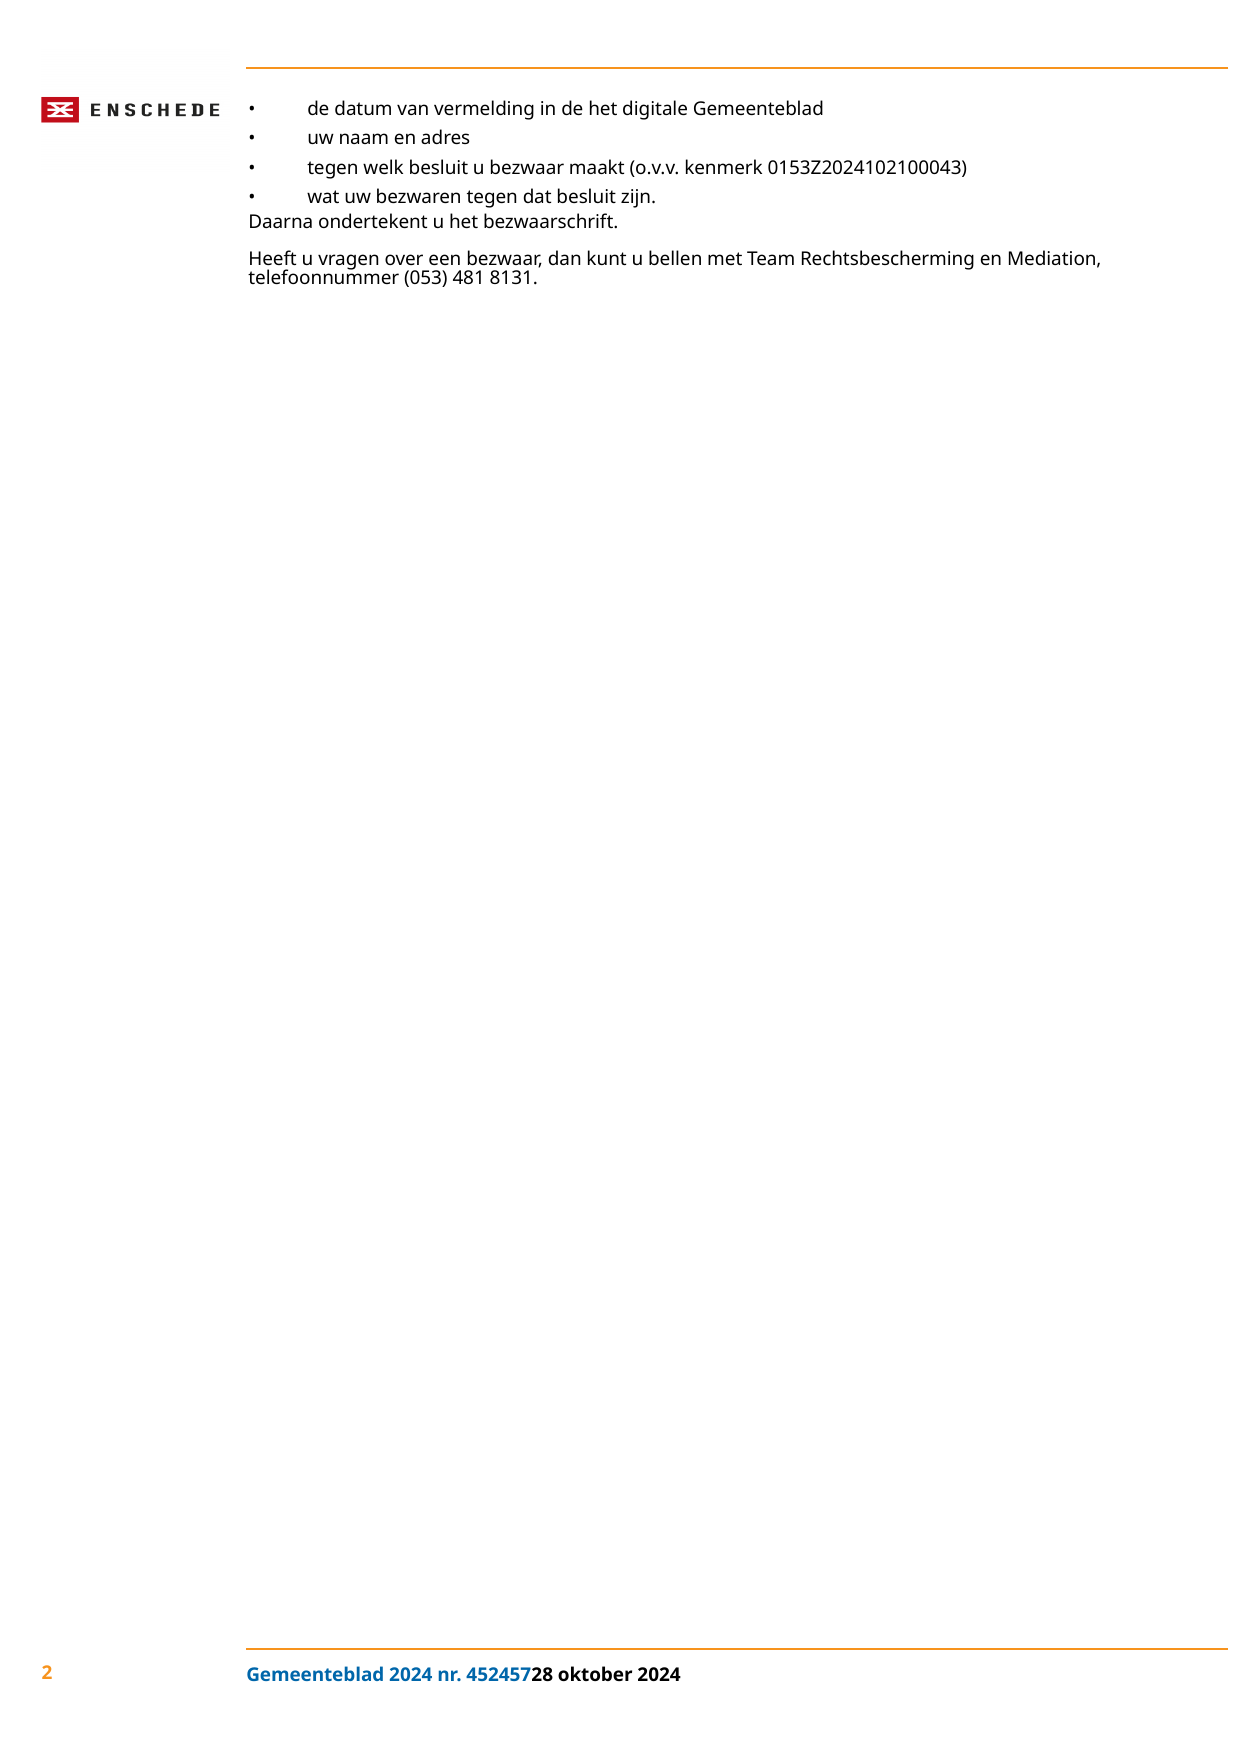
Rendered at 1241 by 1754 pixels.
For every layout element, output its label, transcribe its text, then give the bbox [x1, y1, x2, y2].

list de datum van vermelding in de het digitale Gemeenteblad [248, 95, 1152, 121]
picture [41, 47, 231, 172]
text Daarna ondertekent u het bezwaarschrift. [248, 213, 1152, 232]
text Heeft u vragen over een bezwaar, dan kunt u bellen met Team Rechtsbescherming en Mediation, telefoonnummer (053) 481 8131. [248, 250, 1152, 289]
list wat uw bezwaren tegen dat besluit zijn. [248, 183, 1152, 209]
list tegen welk besluit u bezwaar maakt (o.v.v. kenmerk 0153Z2024102100043) [248, 154, 1152, 180]
list uw naam en adres [248, 124, 1152, 150]
